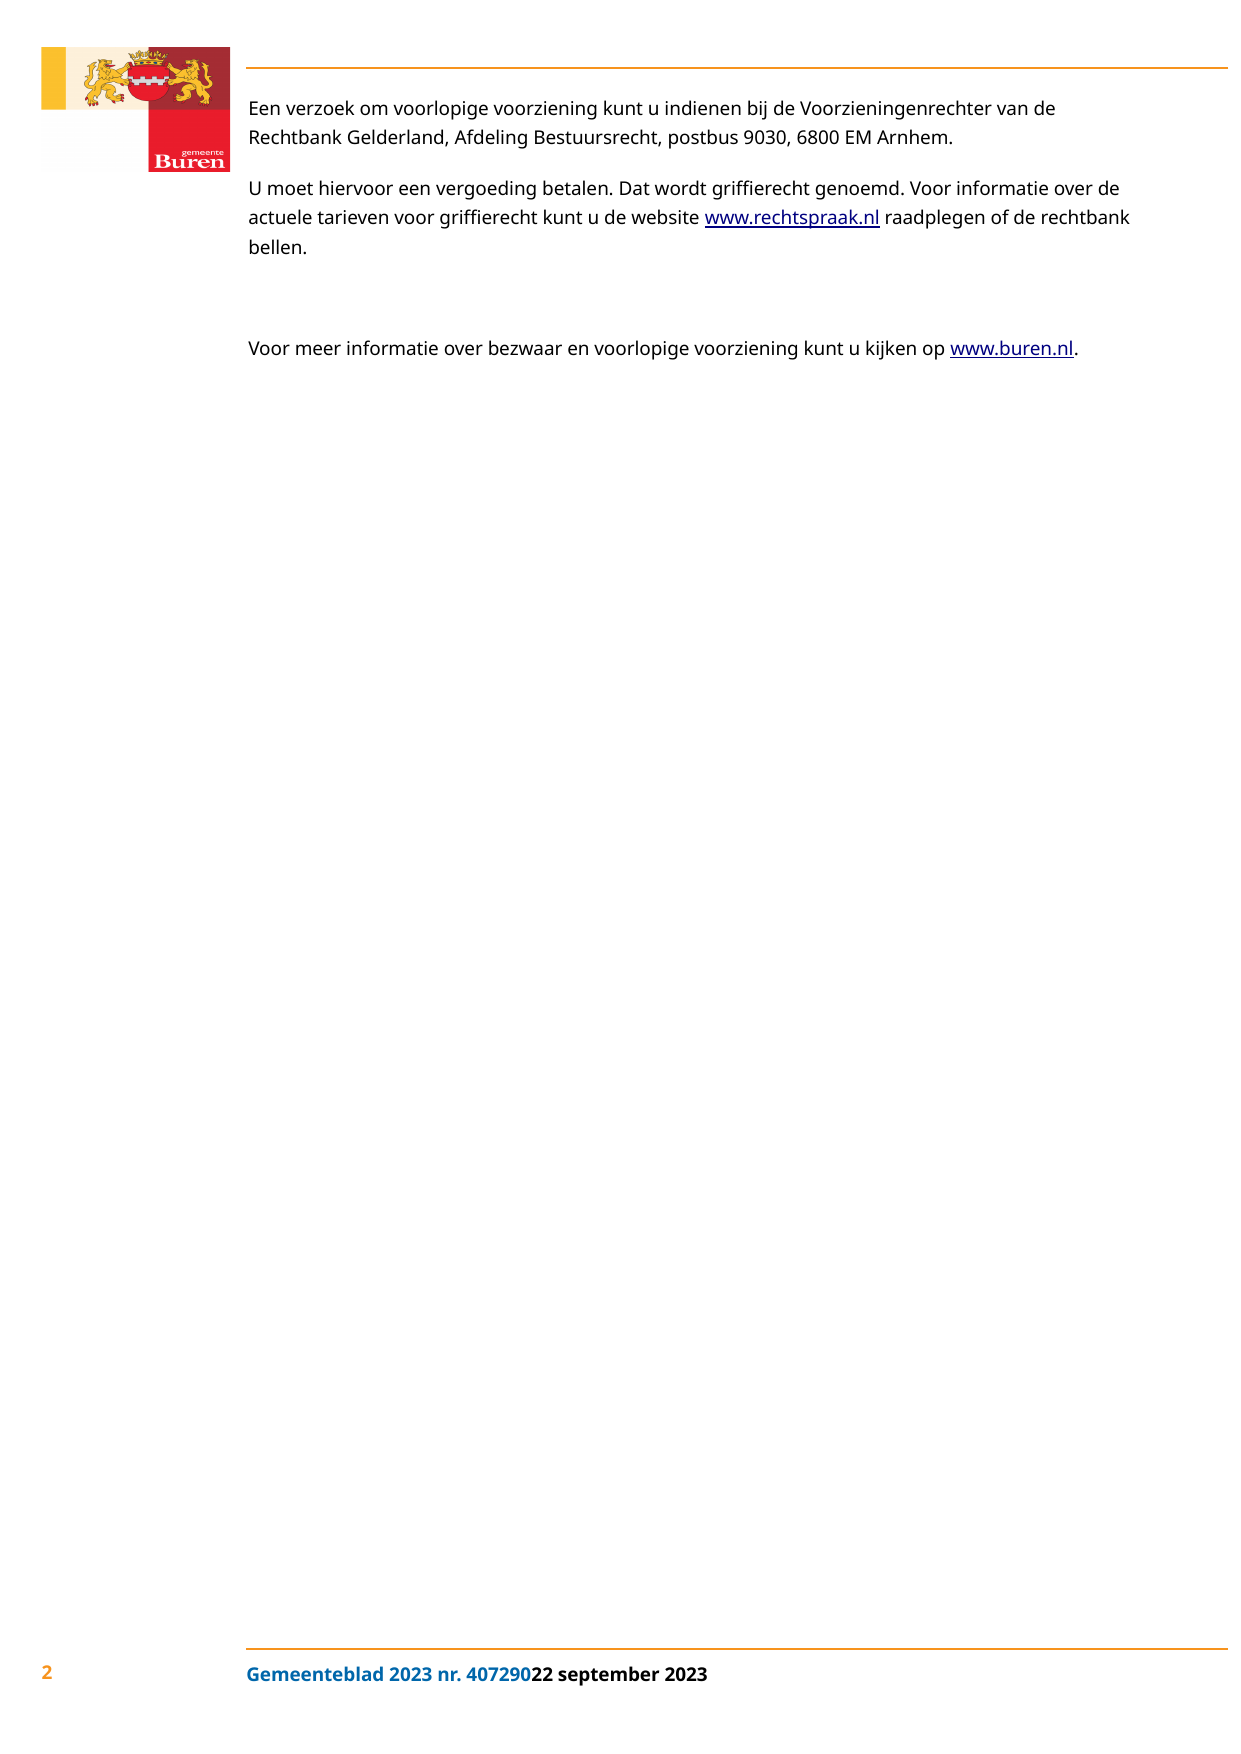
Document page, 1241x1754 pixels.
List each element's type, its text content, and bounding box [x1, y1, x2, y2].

text Voor meer informatie over bezwaar en voorlopige voorziening kunt u kijken op www.buren.nl. [248, 335, 1152, 361]
picture [41, 47, 231, 172]
text Een verzoek om voorlopige voorziening kunt u indienen bij de Voorzieningenrechter van de Rechtbank Gelderland, Afdeling Bestuursrecht, postbus 9030, 6800 EM Arnhem. [248, 95, 1152, 150]
text U moet hiervoor een vergoeding betalen. Dat wordt griffierecht genoemd. Voor informatie over de actuele tarieven voor griffierecht kunt u de website www.rechtspraak.nl raadplegen of de rechtbank bellen. [248, 175, 1152, 260]
